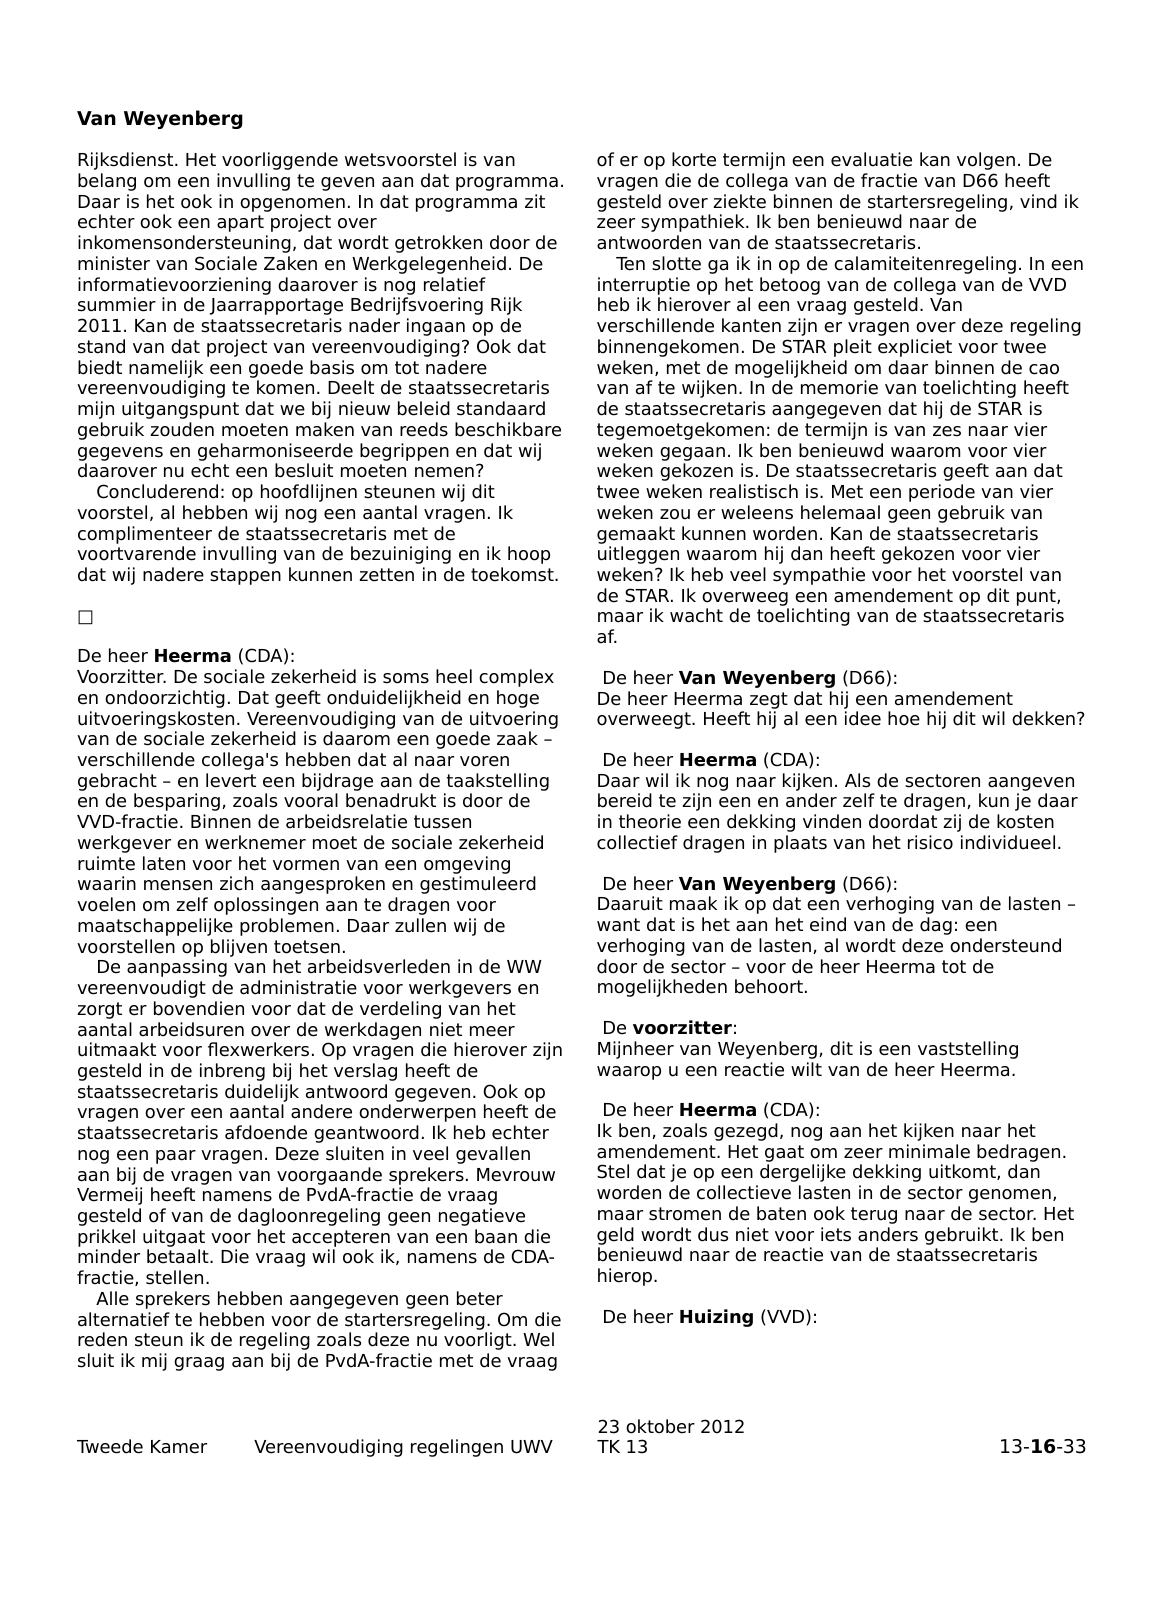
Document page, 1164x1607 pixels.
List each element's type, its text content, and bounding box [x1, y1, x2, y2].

text Concluderend: op hoofdlijnen steunen wij dit voorstel, al hebben wij nog een aantal vragen. Ik complimenteer de staatssecretaris met de voortvarende invulling van de bezuiniging en ik hoop dat wij nadere stappen kunnen zetten in de toekomst. [77, 482, 567, 586]
text De aanpassing van het arbeidsverleden in de WW vereenvoudigt de administratie voor werkgevers en zorgt er bovendien voor dat de verdeling van het aantal arbeidsuren over de werkdagen niet meer uitmaakt voor flexwerkers. Op vragen die hierover zijn gesteld in de inbreng bij het verslag heeft de staatssecretaris duidelijk antwoord gegeven. Ook op vragen over een aantal andere onderwerpen heeft de staatssecretaris afdoende geantwoord. Ik heb echter nog een paar vragen. Deze sluiten in veel gevallen aan bij de vragen van voorgaande sprekers. Mevrouw Vermeij heeft namens de PvdA-fractie de vraag gesteld of van de dagloonregeling geen negatieve prikkel uitgaat voor het accepteren van een baan die minder betaalt. Die vraag wil ook ik, namens de CDA-fractie, stellen. [77, 957, 567, 1289]
text □ [77, 606, 567, 626]
text Ik ben, zoals gezegd, nog aan het kijken naar het amendement. Het gaat om zeer minimale bedragen. Stel dat je op een dergelijke dekking uitkomt, dan worden de collectieve lasten in de sector genomen, maar stromen de baten ook terug naar de sector. Het geld wordt dus niet voor iets anders gebruikt. Ik ben benieuwd naar de reactie van de staatssecretaris hierop. [596, 1121, 1087, 1287]
text Rijksdienst. Het voorliggende wetsvoorstel is van belang om een invulling te geven aan dat programma. Daar is het ook in opgenomen. In dat programma zit echter ook een apart project over inkomensondersteuning, dat wordt getrokken door de minister van Sociale Zaken en Werkgelegenheid. De informatievoorziening daarover is nog relatief summier in de Jaarrapportage Bedrijfsvoering Rijk 2011. Kan de staatssecretaris nader ingaan op de stand van dat project van vereenvoudiging? Ook dat biedt namelijk een goede basis om tot nadere vereenvoudiging te komen. Deelt de staatssecretaris mijn uitgangspunt dat we bij nieuw beleid standaard gebruik zouden moeten maken van reeds beschikbare gegevens en geharmoniseerde begrippen en dat wij daarover nu echt een besluit moeten nemen? [77, 150, 567, 482]
text De heer Heerma (CDA): [77, 646, 567, 667]
text De heer Van Weyenberg (D66): [596, 668, 1087, 688]
text De heer Heerma (CDA): [596, 1100, 1087, 1121]
text De heer Heerma zegt dat hij een amendement overweegt. Heeft hij al een idee hoe hij dit wil dekken? [596, 688, 1087, 730]
text De heer Huizing (VVD): [596, 1307, 1087, 1327]
text De heer Heerma (CDA): [596, 750, 1087, 771]
text Mijnheer van Weyenberg, dit is een vaststelling waarop u een reactie wilt van de heer Heerma. [596, 1039, 1087, 1080]
text Voorzitter. De sociale zekerheid is soms heel complex en ondoorzichtig. Dat geeft onduidelijkheid en hoge uitvoeringskosten. Vereenvoudiging van de uitvoering van de sociale zekerheid is daarom een goede zaak – verschillende collega's hebben dat al naar voren gebracht – en levert een bijdrage aan de taakstelling en de besparing, zoals vooral benadrukt is door de VVD-fractie. Binnen de arbeidsrelatie tussen werkgever en werknemer moet de sociale zekerheid ruimte laten voor het vormen van een omgeving waarin mensen zich aangesproken en gestimuleerd voelen om zelf oplossingen aan te dragen voor maatschappelijke problemen. Daar zullen wij de voorstellen op blijven toetsen. [77, 667, 567, 957]
text Daar wil ik nog naar kijken. Als de sectoren aangeven bereid te zijn een en ander zelf te dragen, kun je daar in theorie een dekking vinden doordat zij de kosten collectief dragen in plaats van het risico individueel. [596, 771, 1087, 853]
text Alle sprekers hebben aangegeven geen beter alternatief te hebben voor de startersregeling. Om die reden steun ik de regeling zoals deze nu voorligt. Wel sluit ik mij graag aan bij de PvdA-fractie met de vraag [77, 1289, 567, 1372]
text of er op korte termijn een evaluatie kan volgen. De vragen die de collega van de fractie van D66 heeft gesteld over ziekte binnen de startersregeling, vind ik zeer sympathiek. Ik ben benieuwd naar de antwoorden van de staatssecretaris. [596, 150, 1087, 254]
text De heer Van Weyenberg (D66): [596, 873, 1087, 894]
text Ten slotte ga ik in op de calamiteitenregeling. In een interruptie op het betoog van de collega van de VVD heb ik hierover al een vraag gesteld. Van verschillende kanten zijn er vragen over deze regeling binnengekomen. De STAR pleit expliciet voor twee weken, met de mogelijkheid om daar binnen de cao van af te wijken. In de memorie van toelichting heeft de staatssecretaris aangegeven dat hij de STAR is tegemoetgekomen: de termijn is van zes naar vier weken gegaan. Ik ben benieuwd waarom voor vier weken gekozen is. De staatssecretaris geeft aan dat twee weken realistisch is. Met een periode van vier weken zou er weleens helemaal geen gebruik van gemaakt kunnen worden. Kan de staatssecretaris uitleggen waarom hij dan heeft gekozen voor vier weken? Ik heb veel sympathie voor het voorstel van de STAR. Ik overweeg een amendement op dit punt, maar ik wacht de toelichting van de staatssecretaris af. [596, 254, 1087, 648]
text De voorzitter: [596, 1018, 1087, 1039]
text Daaruit maak ik op dat een verhoging van de lasten – want dat is het aan het eind van de dag: een verhoging van de lasten, al wordt deze ondersteund door de sector – voor de heer Heerma tot de mogelijkheden behoort. [596, 894, 1087, 998]
